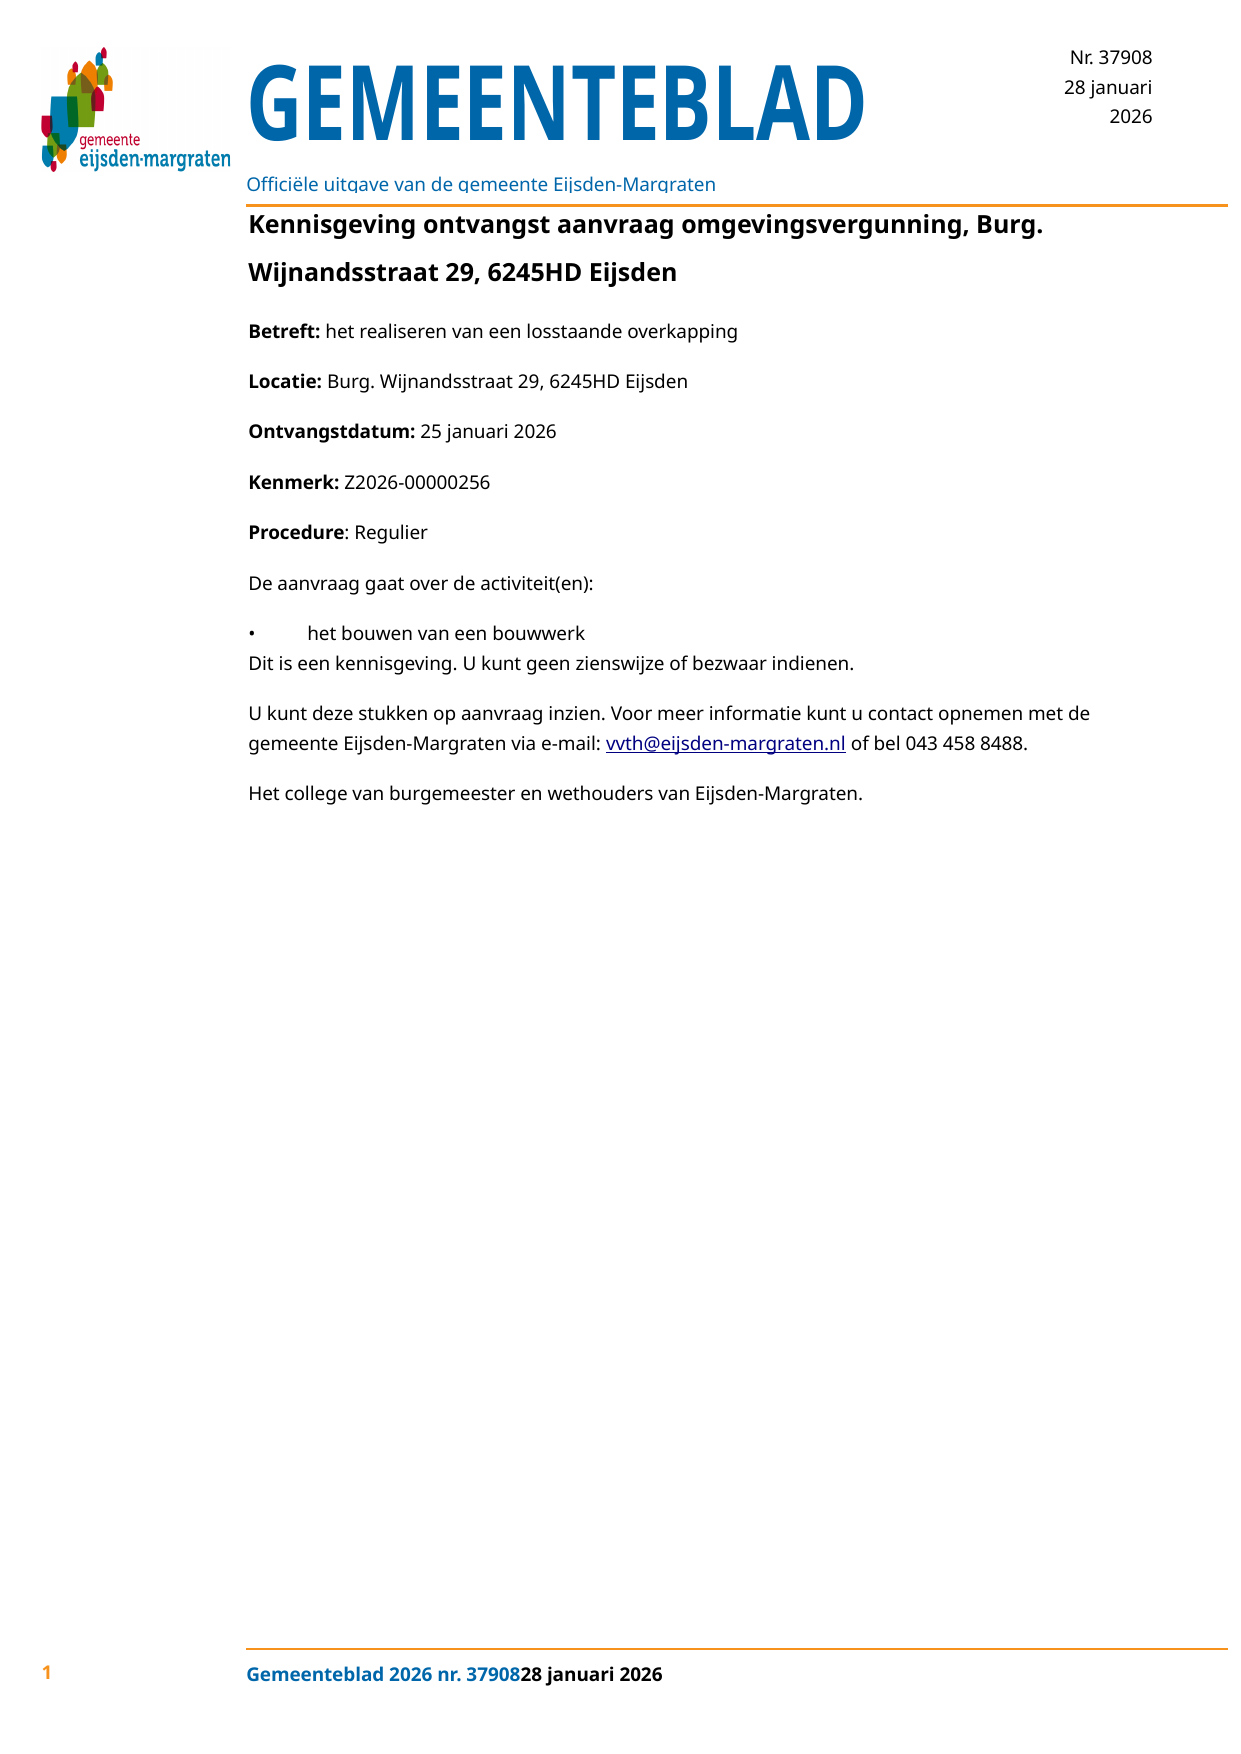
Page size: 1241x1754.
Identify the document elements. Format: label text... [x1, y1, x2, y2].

text Procedure: Regulier [248, 519, 1152, 545]
text Betreft: het realiseren van een losstaande overkapping [248, 318, 1152, 344]
text U kunt deze stukken op aanvraag inzien. Voor meer informatie kunt u contact opnemen met de gemeente Eijsden-Margraten via e-mail: vvth@eijsden-margraten.nl of bel 043 458 8488. [248, 700, 1152, 756]
picture [41, 47, 231, 172]
text De aanvraag gaat over de activiteit(en): [248, 570, 1152, 596]
text Ontvangstdatum: 25 januari 2026 [248, 419, 1152, 444]
text Het college van burgemeester en wethouders van Eijsden-Margraten. [248, 780, 1152, 806]
text Dit is een kennisgeving. U kunt geen zienswijze of bezwaar indienen. [248, 650, 1152, 676]
text Kennisgeving ontvangst aanvraag omgevingsvergunning, Burg. Wijnandsstraat 29, 6245HD Eijsden [248, 207, 1152, 288]
text Locatie: Burg. Wijnandsstraat 29, 6245HD Eijsden [248, 368, 1152, 394]
text Kenmerk: Z2026-00000256 [248, 469, 1152, 495]
list het bouwen van een bouwwerk [248, 620, 1152, 646]
